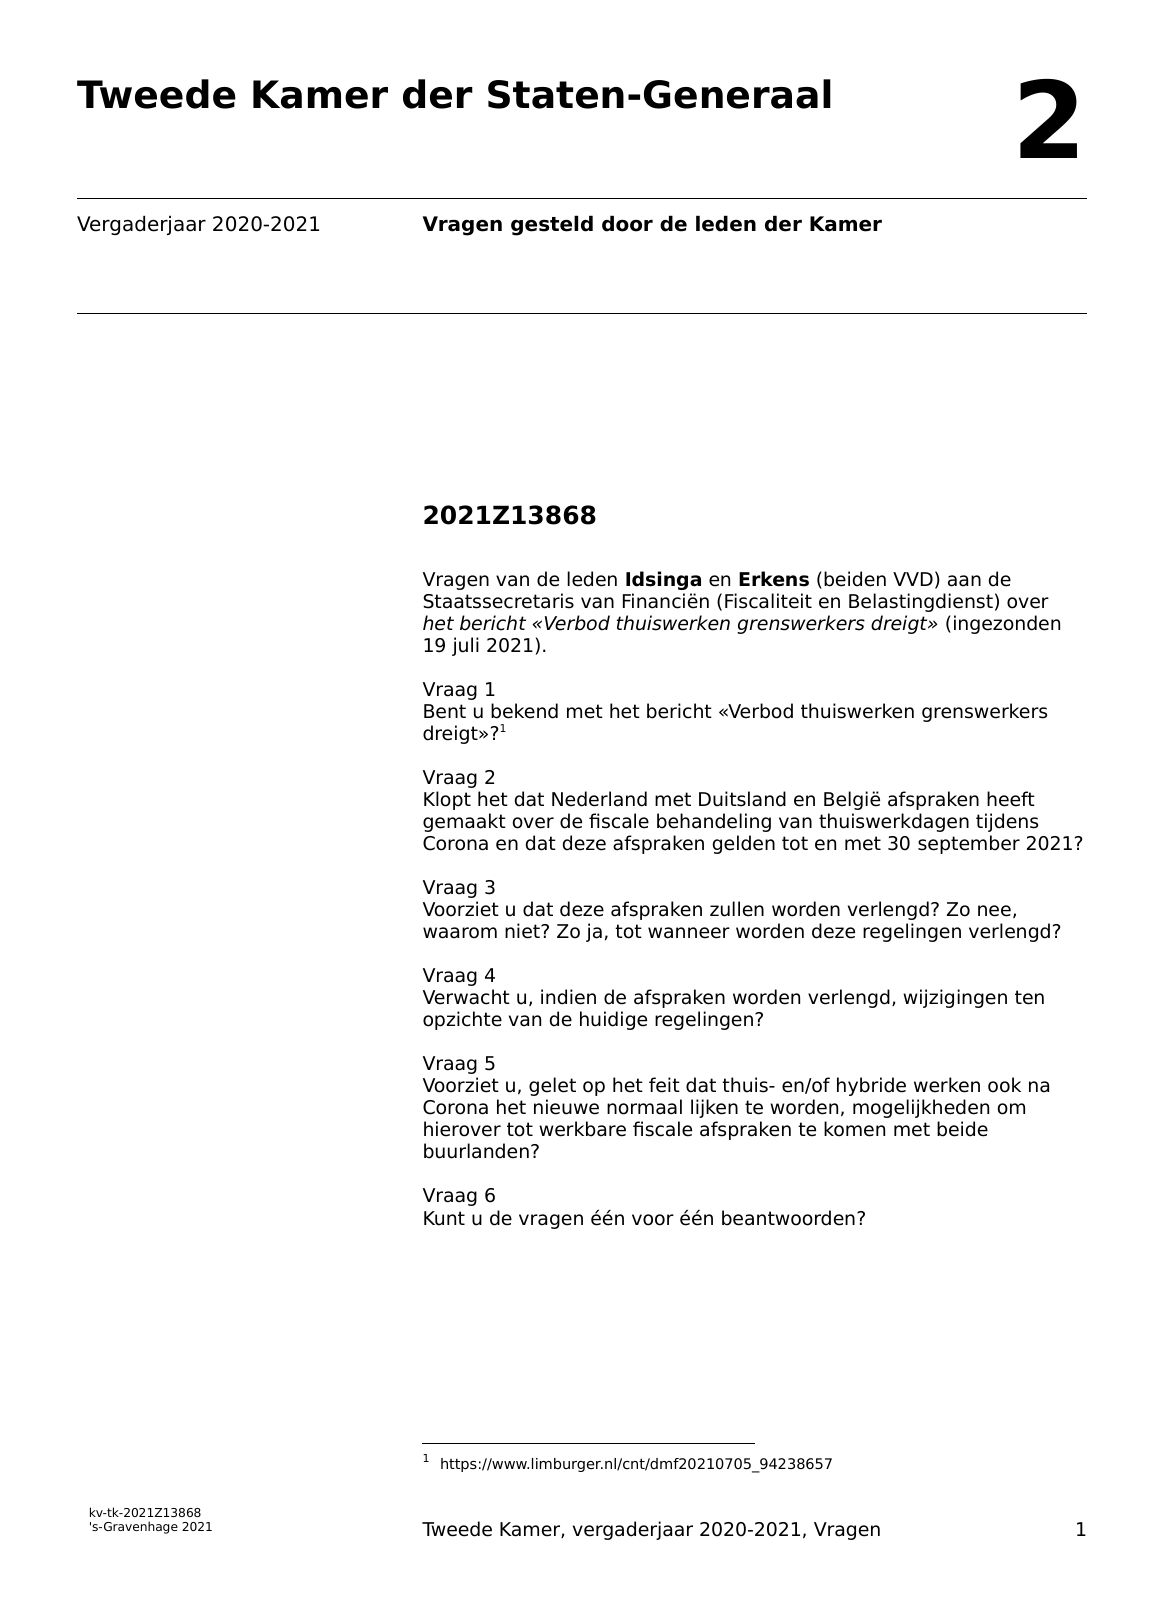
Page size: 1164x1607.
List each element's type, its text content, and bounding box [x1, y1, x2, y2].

text 2021Z13868 [422, 501, 1087, 531]
text https://www.limburger.nl/cnt/dmf20210705_94238657 [422, 1452, 1087, 1474]
text Voorziet u, gelet op het feit dat thuis- en/of hybride werken ook na Corona het nieuwe normaal lijken te worden, mogelijkheden om hierover tot werkbare fiscale afspraken te komen met beide buurlanden? [422, 1075, 1087, 1163]
text Kunt u de vragen één voor één beantwoorden? [422, 1207, 1087, 1229]
text Bent u bekend met het bericht «Verbod thuiswerken grenswerkers dreigt»? [422, 701, 1087, 745]
table_header Tweede Kamer der Staten-Generaal [77, 59, 886, 198]
text Klopt het dat Nederland met Duitsland en België afspraken heeft gemaakt over de fiscale behandeling van thuiswerkdagen tijdens Corona en dat deze afspraken gelden tot en met 30 september 2021? [422, 789, 1087, 855]
table_header 2 [886, 59, 1087, 198]
text Vragen van de leden Idsinga en Erkens (beiden VVD) aan de Staatssecretaris van Financiën (Fiscaliteit en Belastingdienst) over het bericht «Verbod thuiswerken grenswerkers dreigt» (ingezonden 19 juli 2021). [422, 569, 1087, 657]
text Vraag 3 [422, 877, 1087, 899]
text Voorziet u dat deze afspraken zullen worden verlengd? Zo nee, waarom niet? Zo ja, tot wanneer worden deze regelingen verlengd? [422, 899, 1087, 943]
text Vraag 4 [422, 965, 1087, 987]
text Vraag 2 [422, 767, 1087, 789]
text Vraag 5 [422, 1053, 1087, 1075]
text kv-tk-2021Z13868 [88, 1506, 323, 1520]
text Verwacht u, indien de afspraken worden verlengd, wijzigingen ten opzichte van de huidige regelingen? [422, 987, 1087, 1031]
text 's-Gravenhage 2021 [88, 1520, 323, 1534]
table_cell Vragen gesteld door de leden der Kamer [422, 199, 1087, 313]
table_cell Vergaderjaar 2020-2021 [77, 199, 422, 313]
text Vraag 6 [422, 1185, 1087, 1207]
text Vraag 1 [422, 679, 1087, 701]
